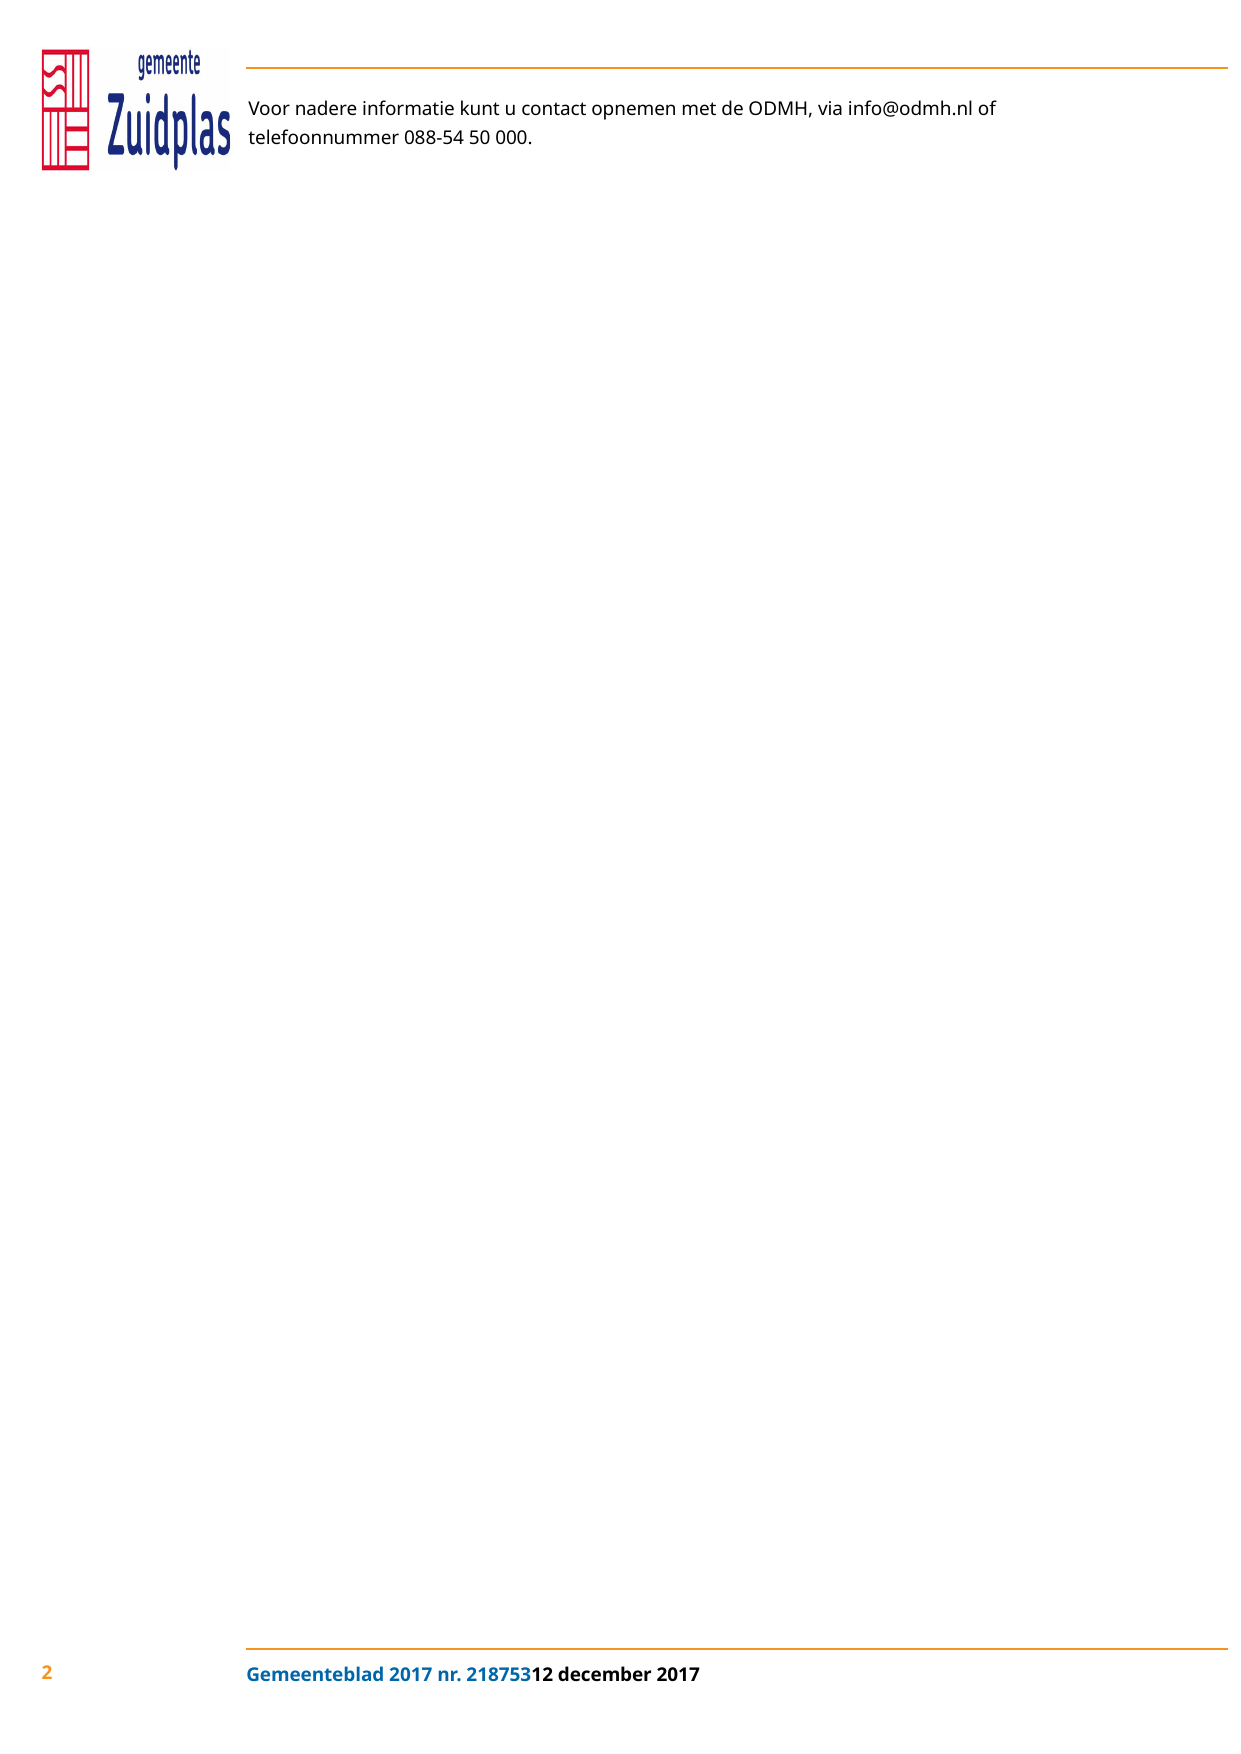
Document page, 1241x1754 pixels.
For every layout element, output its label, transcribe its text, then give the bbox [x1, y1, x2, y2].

text Voor nadere informatie kunt u contact opnemen met de ODMH, via info@odmh.nl of telefoonnummer 088-54 50 000. [248, 95, 1152, 150]
picture [41, 47, 231, 172]
